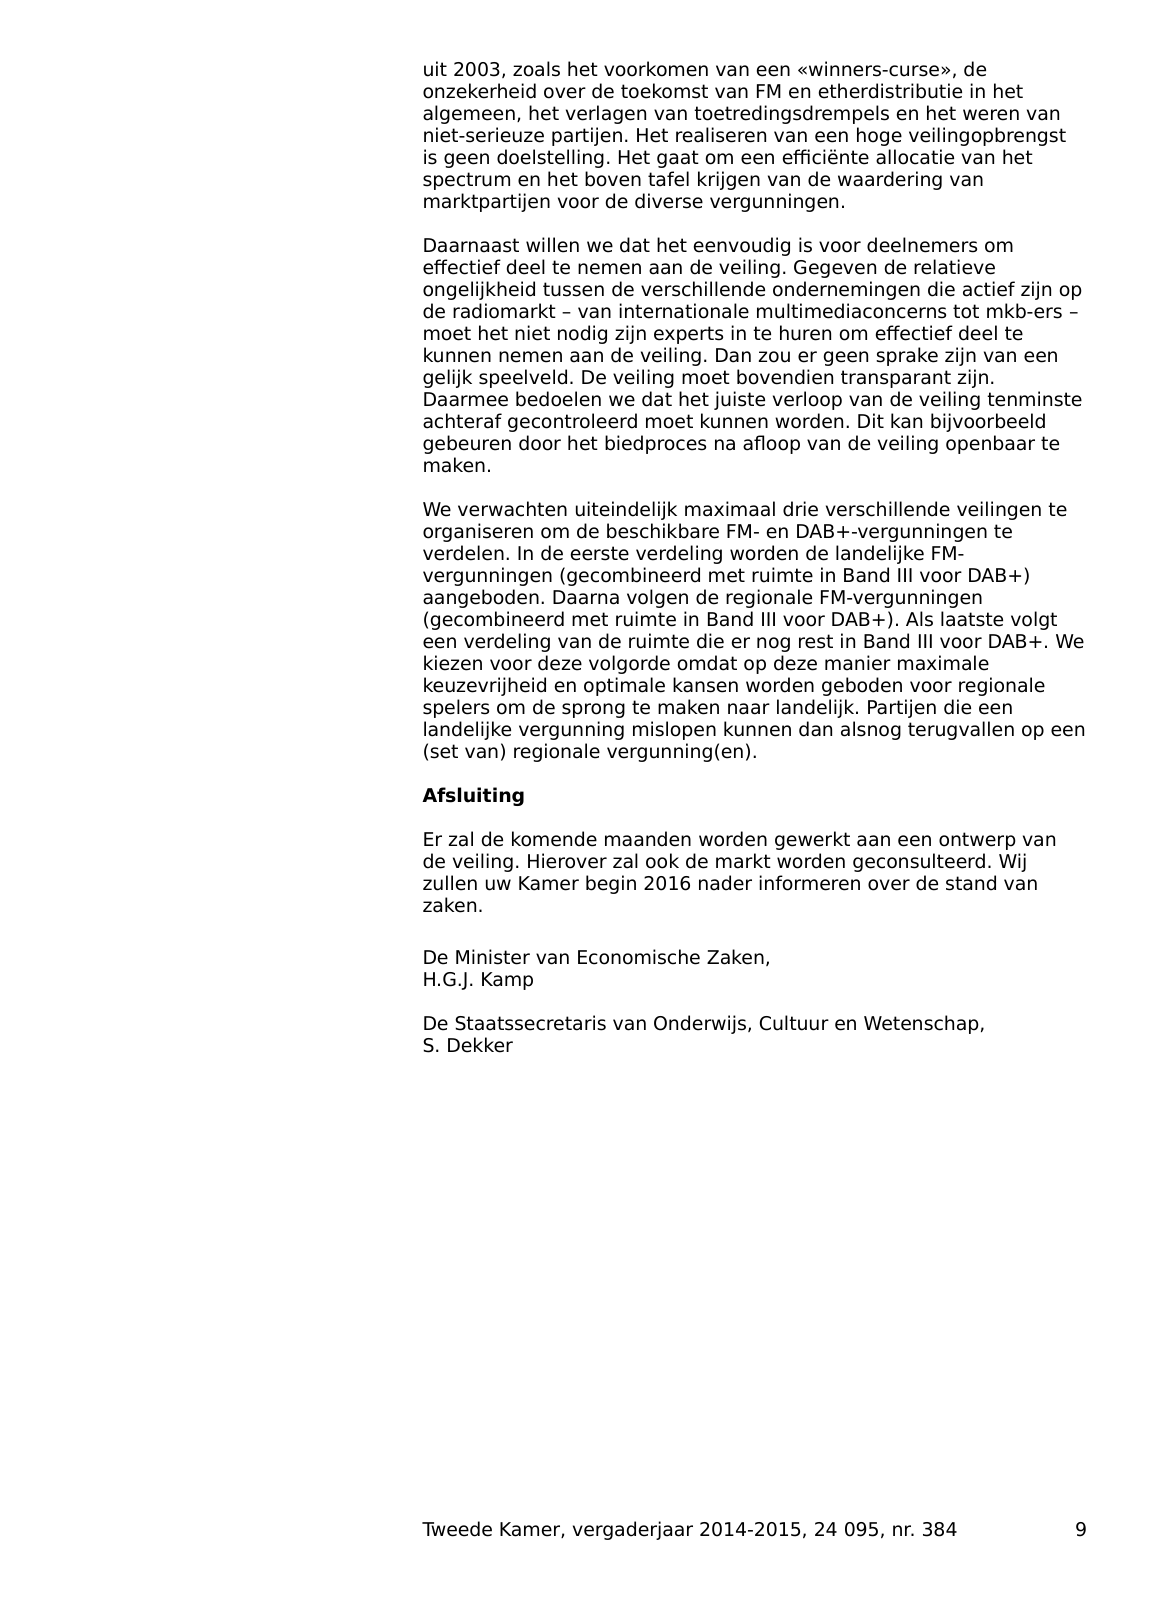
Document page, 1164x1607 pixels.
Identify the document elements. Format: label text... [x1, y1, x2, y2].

text We verwachten uiteindelijk maximaal drie verschillende veilingen te organiseren om de beschikbare FM- en DAB+-vergunningen te verdelen. In de eerste verdeling worden de landelijke FM-vergunningen (gecombineerd met ruimte in Band III voor DAB+) aangeboden. Daarna volgen de regionale FM-vergunningen (gecombineerd met ruimte in Band III voor DAB+). Als laatste volgt een verdeling van de ruimte die er nog rest in Band III voor DAB+. We kiezen voor deze volgorde omdat op deze manier maximale keuzevrijheid en optimale kansen worden geboden voor regionale spelers om de sprong te maken naar landelijk. Partijen die een landelijke vergunning mislopen kunnen dan alsnog terugvallen op een (set van) regionale vergunning(en). [422, 499, 1087, 763]
subtitle Afsluiting [422, 785, 1087, 807]
text De Staatssecretaris van Onderwijs, Cultuur en Wetenschap, S. Dekker [422, 1013, 1087, 1057]
text De Minister van Economische Zaken, H.G.J. Kamp [422, 947, 1087, 991]
text Er zal de komende maanden worden gewerkt aan een ontwerp van de veiling. Hierover zal ook de markt worden geconsulteerd. Wij zullen uw Kamer begin 2016 nader informeren over de stand van zaken. [422, 829, 1087, 917]
text Daarnaast willen we dat het eenvoudig is voor deelnemers om effectief deel te nemen aan de veiling. Gegeven de relatieve ongelijkheid tussen de verschillende ondernemingen die actief zijn op de radiomarkt – van internationale multimediaconcerns tot mkb-ers – moet het niet nodig zijn experts in te huren om effectief deel te kunnen nemen aan de veiling. Dan zou er geen sprake zijn van een gelijk speelveld. De veiling moet bovendien transparant zijn. Daarmee bedoelen we dat het juiste verloop van de veiling tenminste achteraf gecontroleerd moet kunnen worden. Dit kan bijvoorbeeld gebeuren door het biedproces na afloop van de veiling openbaar te maken. [422, 235, 1087, 477]
text uit 2003, zoals het voorkomen van een «winners-curse», de onzekerheid over de toekomst van FM en etherdistributie in het algemeen, het verlagen van toetredingsdrempels en het weren van niet-serieuze partijen. Het realiseren van een hoge veilingopbrengst is geen doelstelling. Het gaat om een efficiënte allocatie van het spectrum en het boven tafel krijgen van de waardering van marktpartijen voor de diverse vergunningen. [422, 59, 1087, 213]
